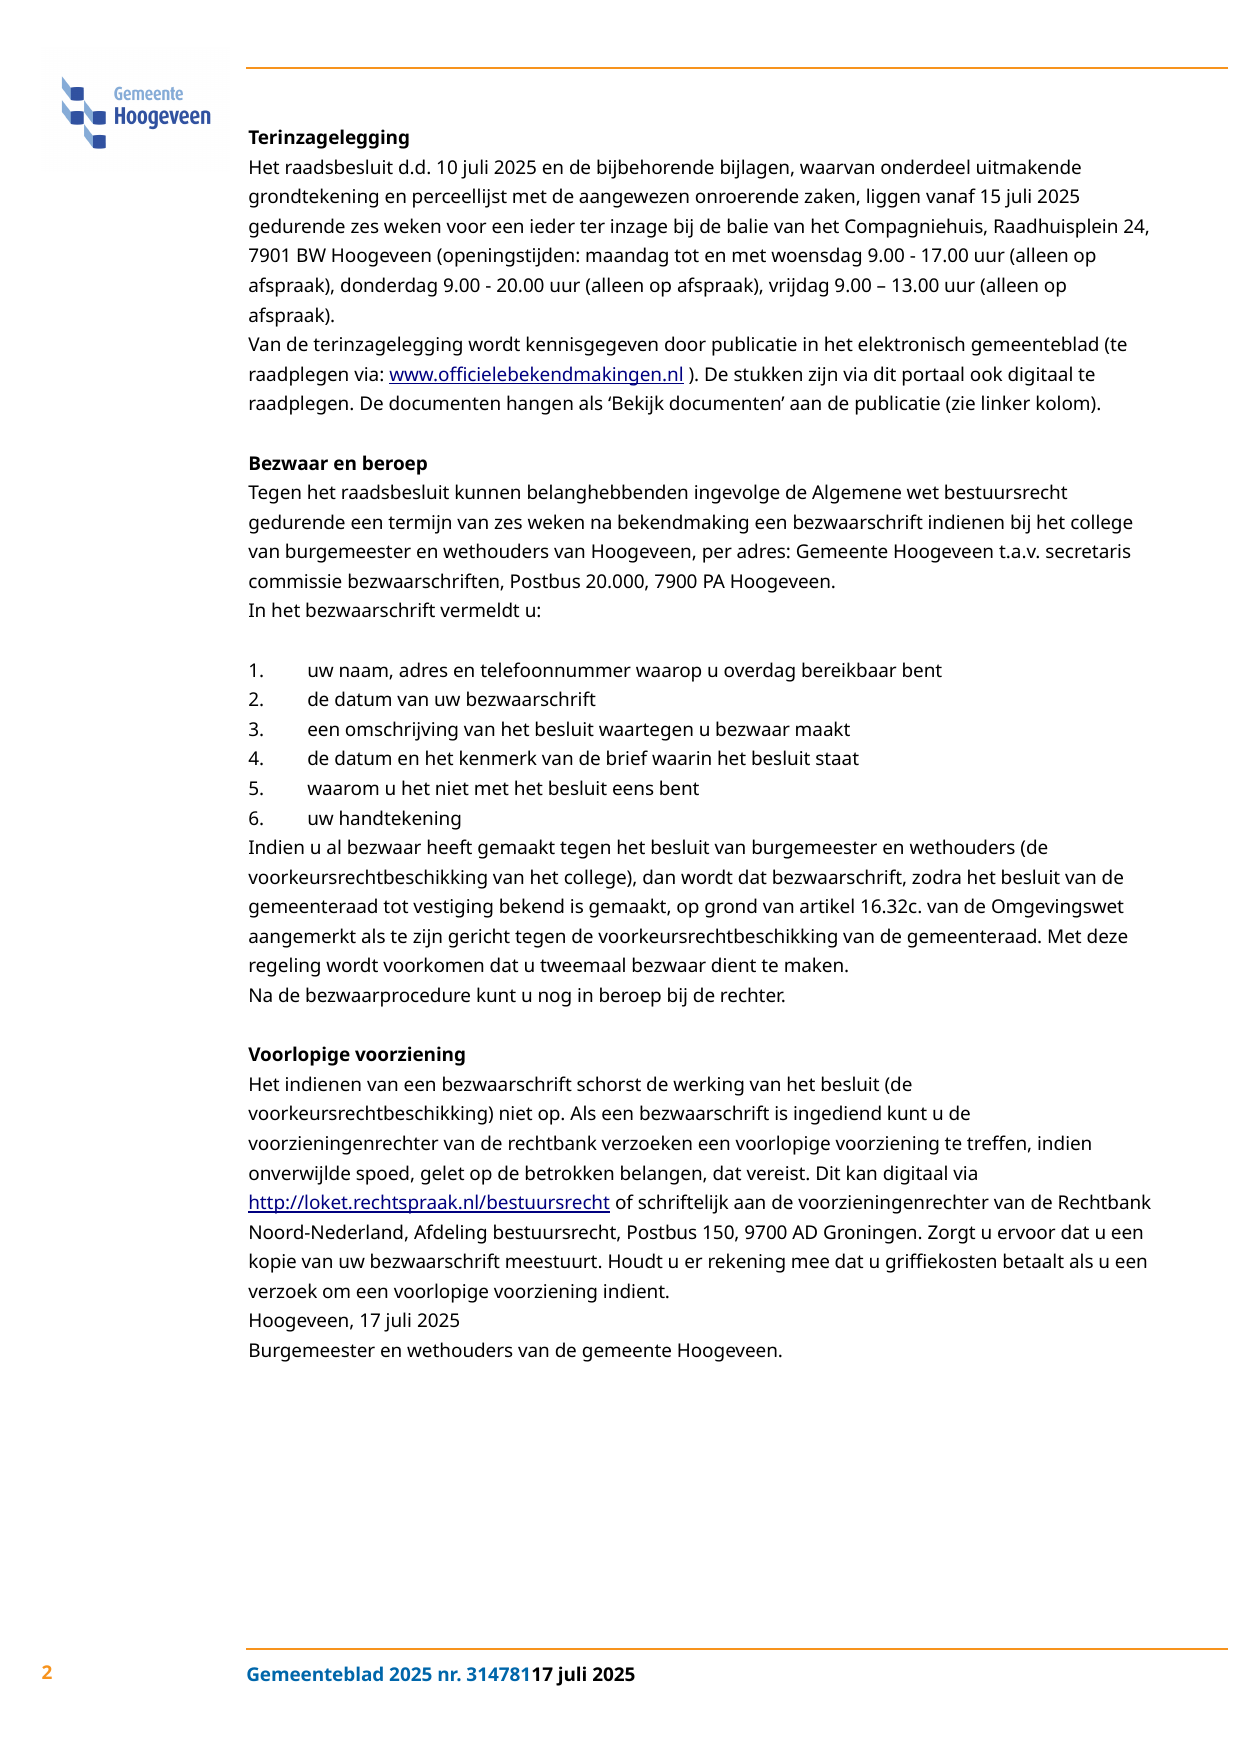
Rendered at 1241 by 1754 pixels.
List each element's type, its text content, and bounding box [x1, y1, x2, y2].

list een omschrijving van het besluit waartegen u bezwaar maakt [248, 716, 1152, 742]
list de datum en het kenmerk van de brief waarin het besluit staat [248, 746, 1152, 771]
text Van de terinzagelegging wordt kennisgegeven door publicatie in het elektronisch gemeenteblad (te raadplegen via: www.officielebekendmakingen.nl ). De stukken zijn via dit portaal ook digitaal te raadplegen. De documenten hangen als ‘Bekijk documenten’ aan de publicatie (zie linker kolom). [248, 331, 1152, 416]
text Burgemeester en wethouders van de gemeente Hoogeveen. [248, 1337, 1152, 1363]
text Bezwaar en beroep [248, 450, 1152, 476]
picture [41, 47, 231, 172]
list de datum van uw bezwaarschrift [248, 686, 1152, 712]
text Terinzagelegging [248, 124, 1152, 150]
text In het bezwaarschrift vermeldt u: [248, 598, 1152, 623]
text Tegen het raadsbesluit kunnen belanghebbenden ingevolge de Algemene wet bestuursrecht gedurende een termijn van zes weken na bekendmaking een bezwaarschrift indienen bij het college van burgemeester en wethouders van Hoogeveen, per adres: Gemeente Hoogeveen t.a.v. secretaris commissie bezwaarschriften, Postbus 20.000, 7900 PA Hoogeveen. [248, 479, 1152, 594]
list uw naam, adres en telefoonnummer waarop u overdag bereikbaar bent [248, 657, 1152, 683]
list uw handtekening [248, 805, 1152, 831]
text Indien u al bezwaar heeft gemaakt tegen het besluit van burgemeester en wethouders (de voorkeursrechtbeschikking van het college), dan wordt dat bezwaarschrift, zodra het besluit van de gemeenteraad tot vestiging bekend is gemaakt, op grond van artikel 16.32c. van de Omgevingswet aangemerkt als te zijn gericht tegen de voorkeursrechtbeschikking van de gemeenteraad. Met deze regeling wordt voorkomen dat u tweemaal bezwaar dient te maken. [248, 834, 1152, 978]
text Het raadsbesluit d.d. 10 juli 2025 en de bijbehorende bijlagen, waarvan onderdeel uitmakende grondtekening en perceellijst met de aangewezen onroerende zaken, liggen vanaf 15 juli 2025 gedurende zes weken voor een ieder ter inzage bij de balie van het Compagniehuis, Raadhuisplein 24, 7901 BW Hoogeveen (openingstijden: maandag tot en met woensdag 9.00 - 17.00 uur (alleen op afspraak), donderdag 9.00 - 20.00 uur (alleen op afspraak), vrijdag 9.00 – 13.00 uur (alleen op afspraak). [248, 154, 1152, 328]
text Het indienen van een bezwaarschrift schorst de werking van het besluit (de voorkeursrechtbeschikking) niet op. Als een bezwaarschrift is ingediend kunt u de voorzieningenrechter van de rechtbank verzoeken een voorlopige voorziening te treffen, indien onverwijlde spoed, gelet op de betrokken belangen, dat vereist. Dit kan digitaal via http://loket.rechtspraak.nl/bestuursrecht of schriftelijk aan de voorzieningenrechter van de Rechtbank Noord-Nederland, Afdeling bestuursrecht, Postbus 150, 9700 AD Groningen. Zorgt u ervoor dat u een kopie van uw bezwaarschrift meestuurt. Houdt u er rekening mee dat u griffiekosten betaalt als u een verzoek om een voorlopige voorziening indient. [248, 1071, 1152, 1304]
text Voorlopige voorziening [248, 1041, 1152, 1067]
list waarom u het niet met het besluit eens bent [248, 775, 1152, 801]
text Na de bezwaarprocedure kunt u nog in beroep bij de rechter. [248, 982, 1152, 1008]
text Hoogeveen, 17 juli 2025 [248, 1308, 1152, 1333]
